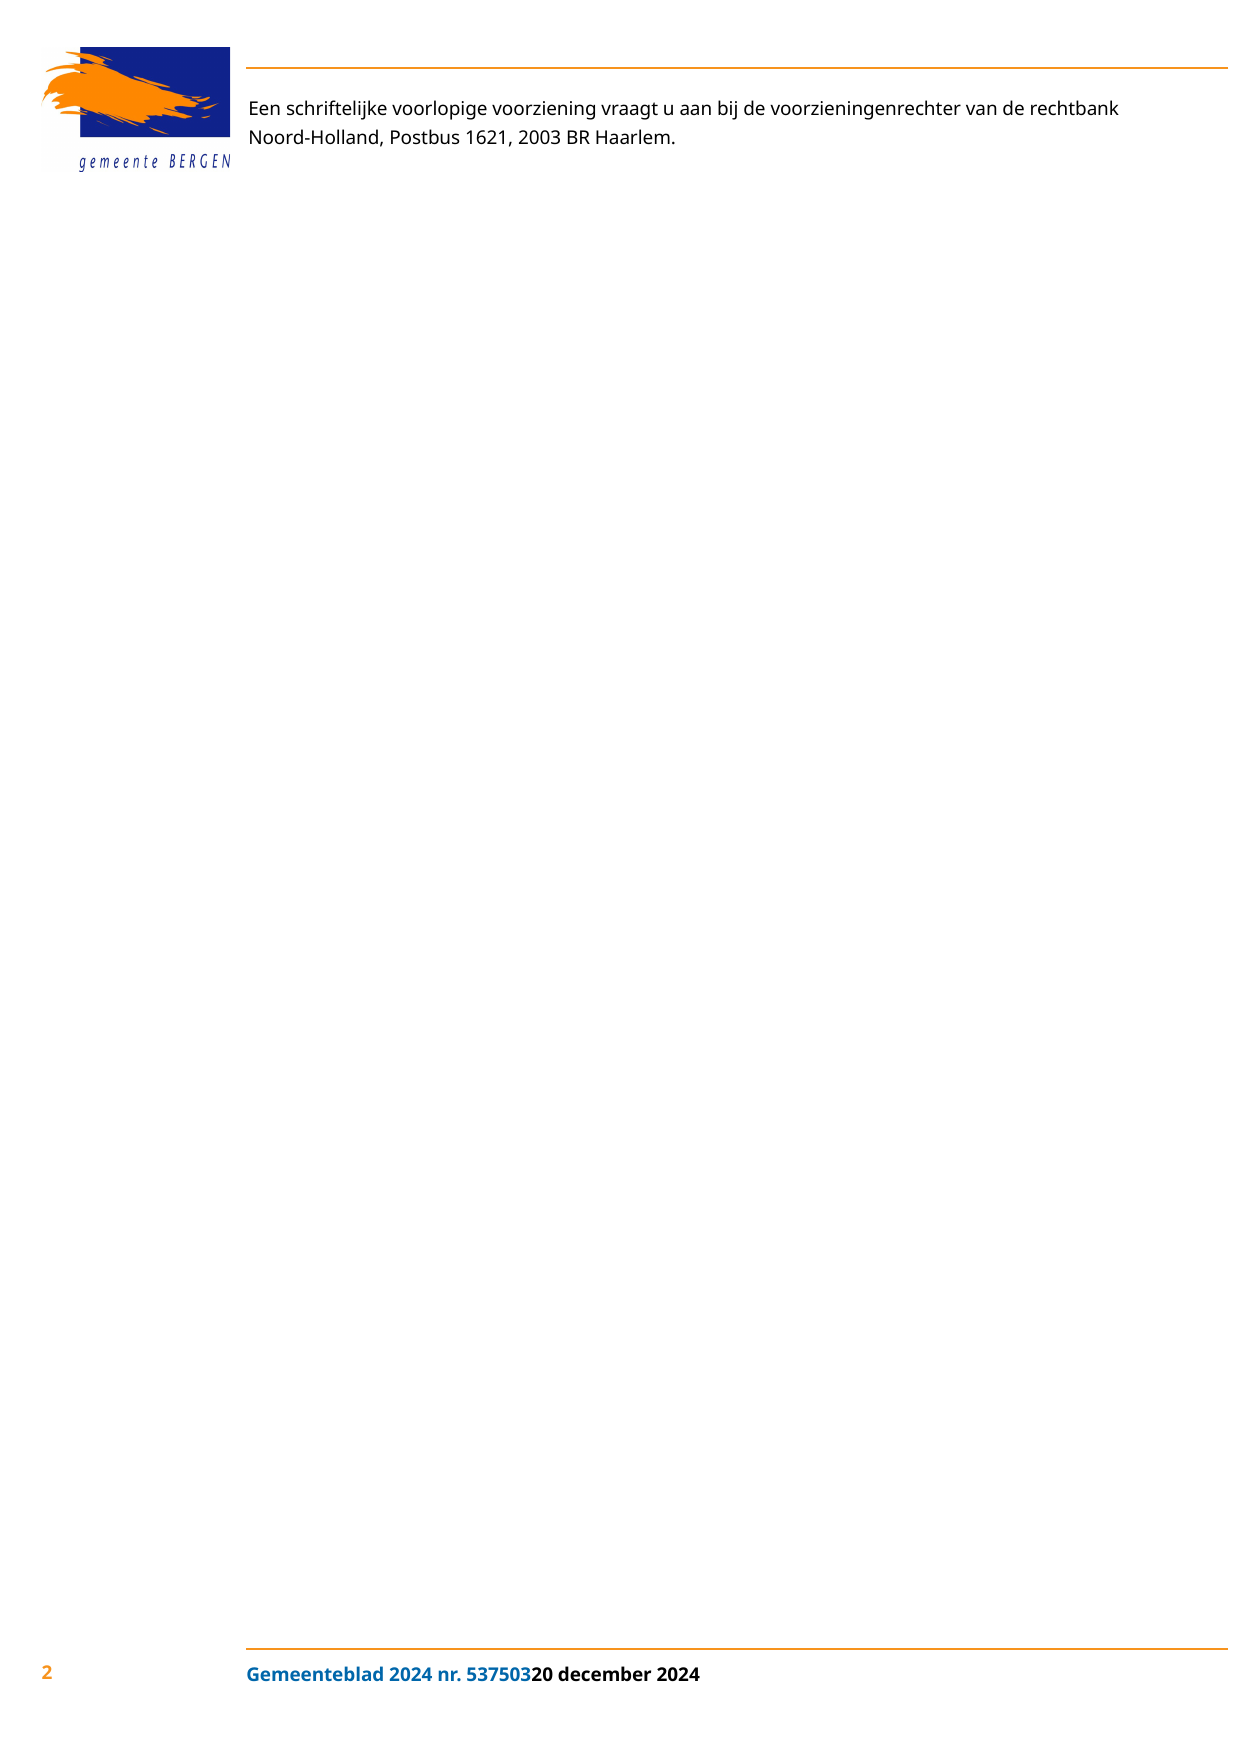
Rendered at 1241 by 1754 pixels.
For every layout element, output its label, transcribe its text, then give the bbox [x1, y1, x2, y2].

picture [41, 47, 231, 172]
text Een schriftelijke voorlopige voorziening vraagt u aan bij de voorzieningenrechter van de rechtbank Noord-Holland, Postbus 1621, 2003 BR Haarlem. [248, 95, 1152, 150]
